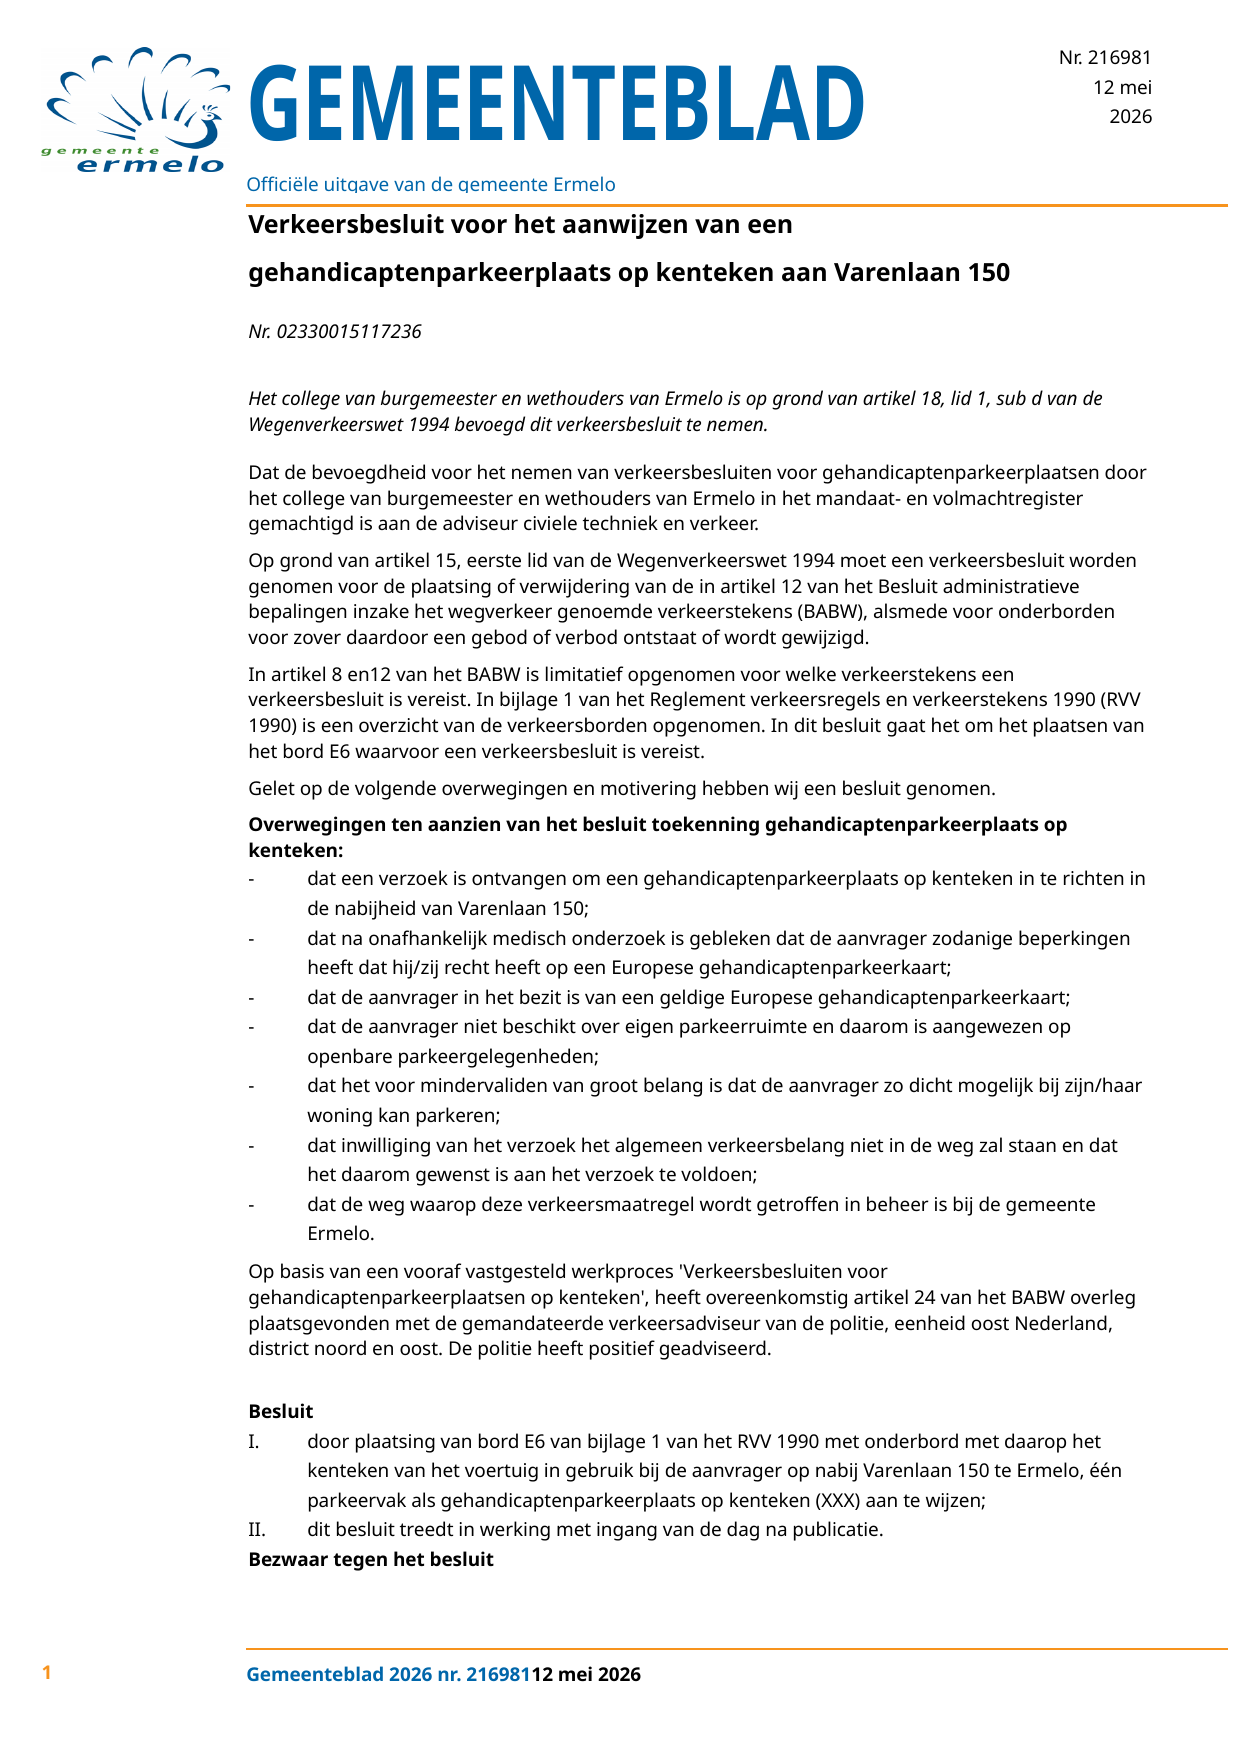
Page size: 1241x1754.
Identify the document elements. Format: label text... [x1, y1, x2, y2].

list door plaatsing van bord E6 van bijlage 1 van het RVV 1990 met onderbord met daarop het kenteken van het voertuig in gebruik bij de aanvrager op nabij Varenlaan 150 te Ermelo, één parkeervak als gehandicaptenparkeerplaats op kenteken (XXX) aan te wijzen; [248, 1428, 1152, 1513]
list dit besluit treedt in werking met ingang van de dag na publicatie. [248, 1517, 1152, 1542]
list dat de aanvrager in het bezit is van een geldige Europese gehandicaptenparkeerkaart; [248, 984, 1152, 1009]
text Bezwaar tegen het besluit [248, 1546, 1152, 1572]
list dat een verzoek is ontvangen om een gehandicaptenparkeerplaats op kenteken in te richten in de nabijheid van Varenlaan 150; [248, 866, 1152, 921]
list dat de weg waarop deze verkeersmaatregel wordt getroffen in beheer is bij de gemeente Ermelo. [248, 1191, 1152, 1246]
text Verkeersbesluit voor het aanwijzen van een gehandicaptenparkeerplaats op kenteken aan Varenlaan 150 [248, 207, 1152, 288]
text Op basis van een vooraf vastgesteld werkproces 'Verkeersbesluiten voor gehandicaptenparkeerplaatsen op kenteken', heeft overeenkomstig artikel 24 van het BABW overleg plaatsgevonden met de gemandateerde verkeersadviseur van de politie, eenheid oost Nederland, district noord en oost. De politie heeft positief geadviseerd. [248, 1258, 1152, 1361]
text In artikel 8 en12 van het BABW is limitatief opgenomen voor welke verkeerstekens een verkeersbesluit is vereist. In bijlage 1 van het Reglement verkeersregels en verkeerstekens 1990 (RVV 1990) is een overzicht van de verkeersborden opgenomen. In dit besluit gaat het om het plaatsen van het bord E6 waarvoor een verkeersbesluit is vereist. [248, 661, 1152, 764]
list dat de aanvrager niet beschikt over eigen parkeerruimte en daarom is aangewezen op openbare parkeergelegenheden; [248, 1013, 1152, 1069]
text Nr. 02330015117236 [248, 318, 1152, 344]
text Het college van burgemeester en wethouders van Ermelo is op grond van artikel 18, lid 1, sub d van de Wegenverkeerswet 1994 bevoegd dit verkeersbesluit te nemen. [248, 386, 1152, 437]
text Op grond van artikel 15, eerste lid van de Wegenverkeerswet 1994 moet een verkeersbesluit worden genomen voor de plaatsing of verwijdering van de in artikel 12 van het Besluit administratieve bepalingen inzake het wegverkeer genoemde verkeerstekens (BABW), alsmede voor onderborden voor zover daardoor een gebod of verbod ontstaat of wordt gewijzigd. [248, 547, 1152, 650]
text Dat de bevoegdheid voor het nemen van verkeersbesluiten voor gehandicaptenparkeerplaatsen door het college van burgemeester en wethouders van Ermelo in het mandaat- en volmachtregister gemachtigd is aan de adviseur civiele techniek en verkeer. [248, 459, 1152, 536]
list dat het voor mindervaliden van groot belang is dat de aanvrager zo dicht mogelijk bij zijn/haar woning kan parkeren; [248, 1073, 1152, 1128]
text Gelet op de volgende overwegingen en motivering hebben wij een besluit genomen. [248, 775, 1152, 801]
picture [41, 47, 231, 172]
text Overwegingen ten aanzien van het besluit toekenning gehandicaptenparkeerplaats op kenteken: [248, 811, 1152, 863]
list dat na onafhankelijk medisch onderzoek is gebleken dat de aanvrager zodanige beperkingen heeft dat hij/zij recht heeft op een Europese gehandicaptenparkeerkaart; [248, 925, 1152, 980]
list dat inwilliging van het verzoek het algemeen verkeersbelang niet in de weg zal staan en dat het daarom gewenst is aan het verzoek te voldoen; [248, 1132, 1152, 1187]
text Besluit [248, 1398, 1152, 1424]
